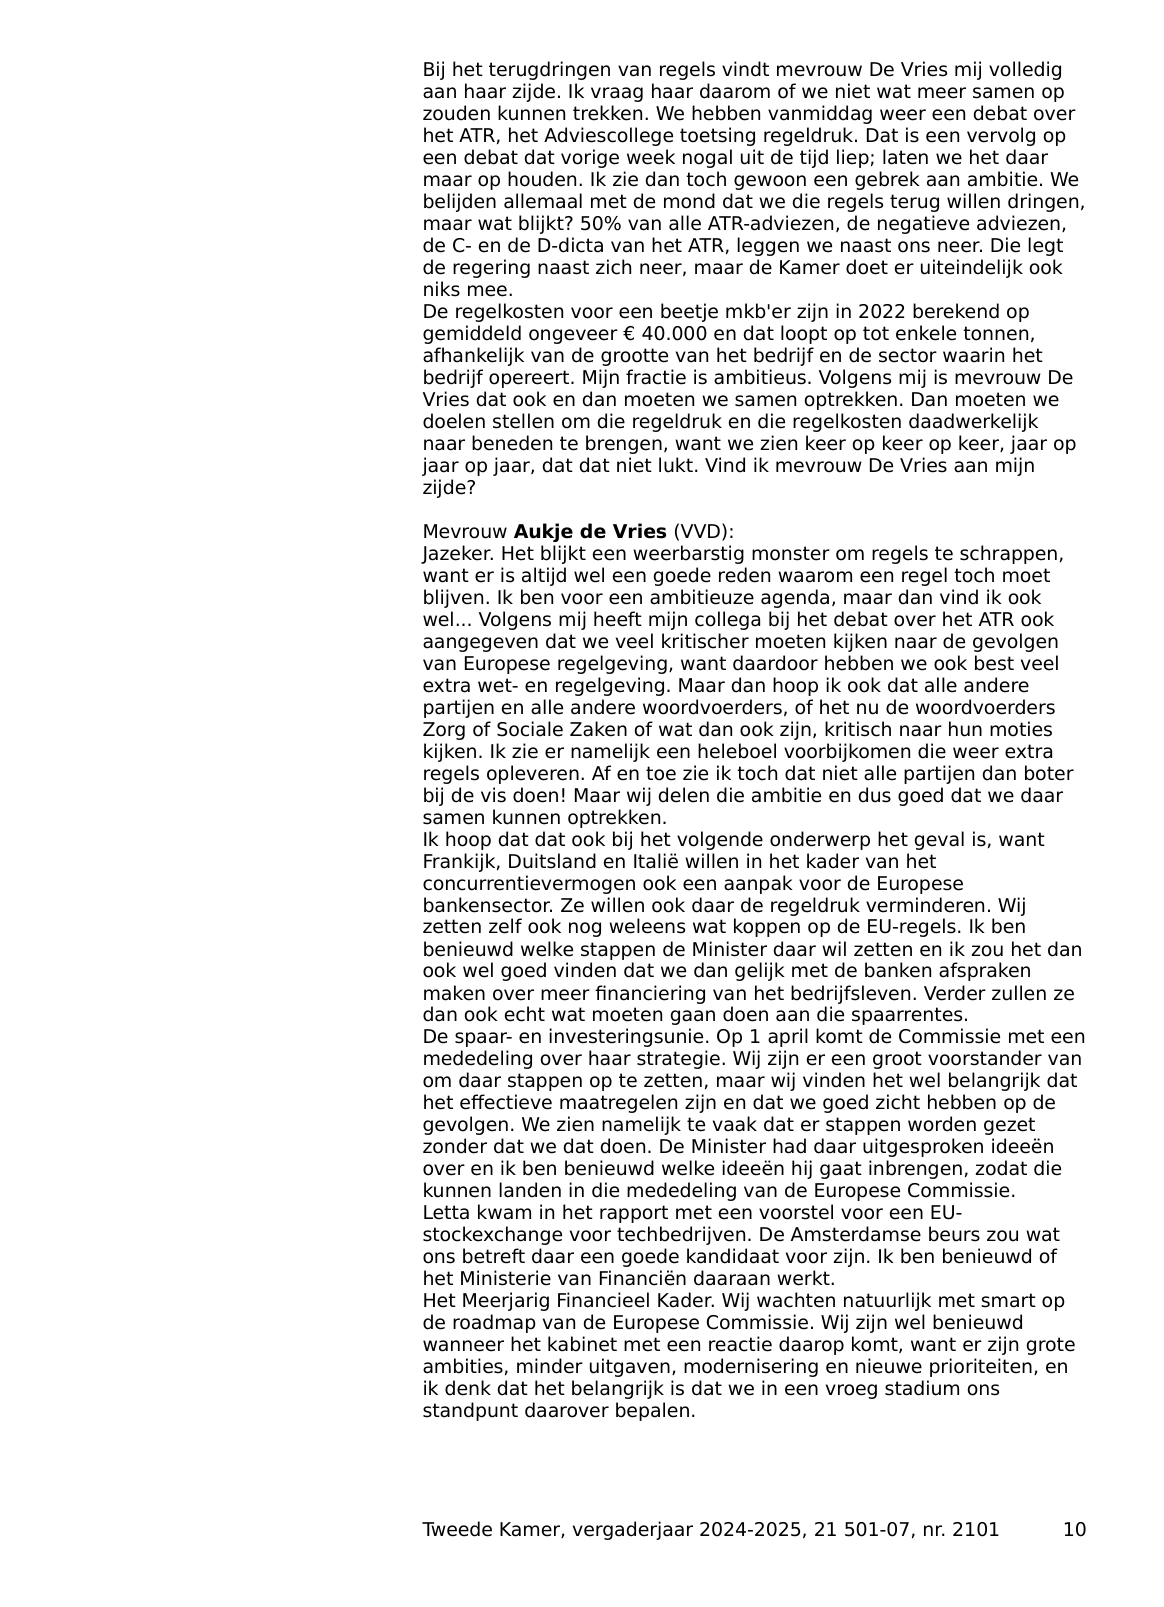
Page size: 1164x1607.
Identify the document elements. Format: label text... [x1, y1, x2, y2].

text Ik hoop dat dat ook bij het volgende onderwerp het geval is, want Frankijk, Duitsland en Italië willen in het kader van het concurrentievermogen ook een aanpak voor de Europese bankensector. Ze willen ook daar de regeldruk verminderen. Wij zetten zelf ook nog weleens wat koppen op de EU-regels. Ik ben benieuwd welke stappen de Minister daar wil zetten en ik zou het dan ook wel goed vinden dat we dan gelijk met de banken afspraken maken over meer financiering van het bedrijfsleven. Verder zullen ze dan ook echt wat moeten gaan doen aan die spaarrentes. [422, 828, 1087, 1026]
text De spaar- en investeringsunie. Op 1 april komt de Commissie met een mededeling over haar strategie. Wij zijn er een groot voorstander van om daar stappen op te zetten, maar wij vinden het wel belangrijk dat het effectieve maatregelen zijn en dat we goed zicht hebben op de gevolgen. We zien namelijk te vaak dat er stappen worden gezet zonder dat we dat doen. De Minister had daar uitgesproken ideeën over en ik ben benieuwd welke ideeën hij gaat inbrengen, zodat die kunnen landen in die mededeling van de Europese Commissie. [422, 1026, 1087, 1202]
text Het Meerjarig Financieel Kader. Wij wachten natuurlijk met smart op de roadmap van de Europese Commissie. Wij zijn wel benieuwd wanneer het kabinet met een reactie daarop komt, want er zijn grote ambities, minder uitgaven, modernisering en nieuwe prioriteiten, en ik denk dat het belangrijk is dat we in een vroeg stadium ons standpunt daarover bepalen. [422, 1290, 1087, 1422]
text Mevrouw Aukje de Vries (VVD): [422, 521, 1087, 543]
text Letta kwam in het rapport met een voorstel voor een EU-stockexchange voor techbedrijven. De Amsterdamse beurs zou wat ons betreft daar een goede kandidaat voor zijn. Ik ben benieuwd of het Ministerie van Financiën daaraan werkt. [422, 1202, 1087, 1290]
text Bij het terugdringen van regels vindt mevrouw De Vries mij volledig aan haar zijde. Ik vraag haar daarom of we niet wat meer samen op zouden kunnen trekken. We hebben vanmiddag weer een debat over het ATR, het Adviescollege toetsing regeldruk. Dat is een vervolg op een debat dat vorige week nogal uit de tijd liep; laten we het daar maar op houden. Ik zie dan toch gewoon een gebrek aan ambitie. We belijden allemaal met de mond dat we die regels terug willen dringen, maar wat blijkt? 50% van alle ATR-adviezen, de negatieve adviezen, de C- en de D-dicta van het ATR, leggen we naast ons neer. Die legt de regering naast zich neer, maar de Kamer doet er uiteindelijk ook niks mee. [422, 59, 1087, 301]
text De regelkosten voor een beetje mkb'er zijn in 2022 berekend op gemiddeld ongeveer € 40.000 en dat loopt op tot enkele tonnen, afhankelijk van de grootte van het bedrijf en de sector waarin het bedrijf opereert. Mijn fractie is ambitieus. Volgens mij is mevrouw De Vries dat ook en dan moeten we samen optrekken. Dan moeten we doelen stellen om die regeldruk en die regelkosten daadwerkelijk naar beneden te brengen, want we zien keer op keer op keer, jaar op jaar op jaar, dat dat niet lukt. Vind ik mevrouw De Vries aan mijn zijde? [422, 301, 1087, 499]
text Jazeker. Het blijkt een weerbarstig monster om regels te schrappen, want er is altijd wel een goede reden waarom een regel toch moet blijven. Ik ben voor een ambitieuze agenda, maar dan vind ik ook wel... Volgens mij heeft mijn collega bij het debat over het ATR ook aangegeven dat we veel kritischer moeten kijken naar de gevolgen van Europese regelgeving, want daardoor hebben we ook best veel extra wet- en regelgeving. Maar dan hoop ik ook dat alle andere partijen en alle andere woordvoerders, of het nu de woordvoerders Zorg of Sociale Zaken of wat dan ook zijn, kritisch naar hun moties kijken. Ik zie er namelijk een heleboel voorbijkomen die weer extra regels opleveren. Af en toe zie ik toch dat niet alle partijen dan boter bij de vis doen! Maar wij delen die ambitie en dus goed dat we daar samen kunnen optrekken. [422, 543, 1087, 828]
